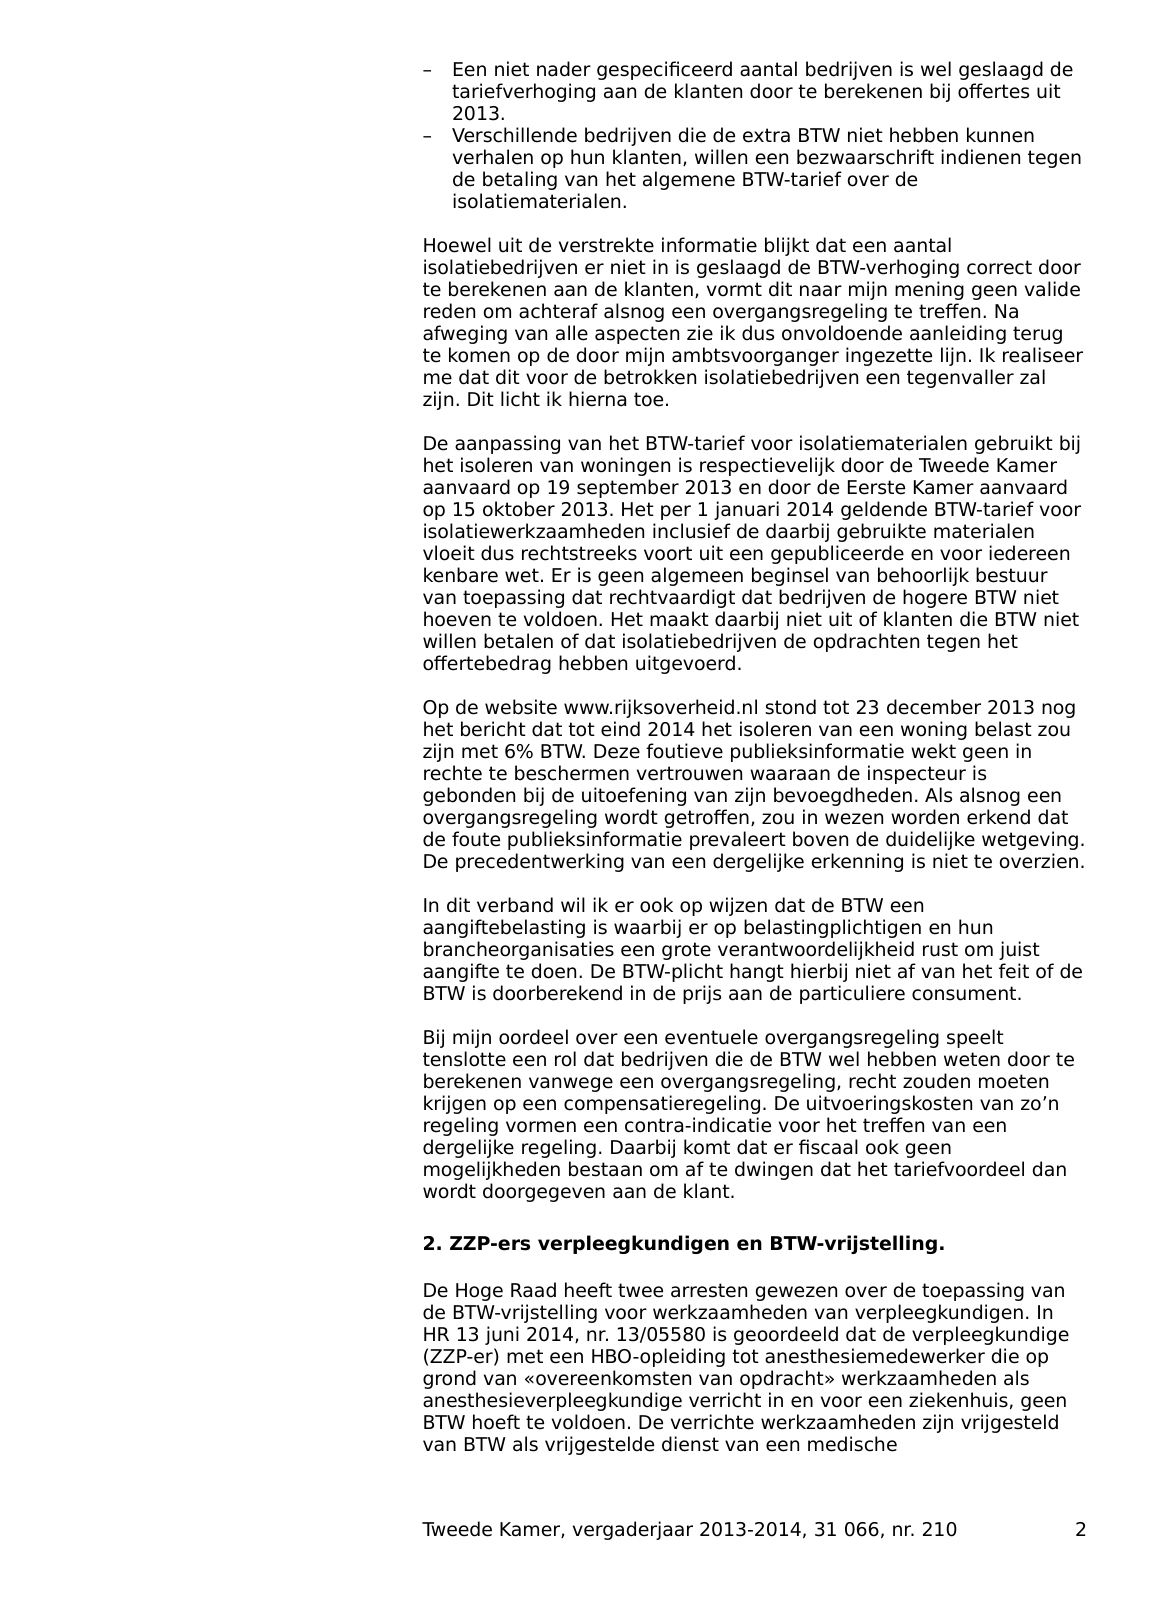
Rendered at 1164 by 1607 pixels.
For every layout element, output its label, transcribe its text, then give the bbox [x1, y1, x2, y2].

subtitle 2. ZZP-ers verpleegkundigen en BTW-vrijstelling. [422, 1233, 1087, 1255]
text De aanpassing van het BTW-tarief voor isolatiematerialen gebruikt bij het isoleren van woningen is respectievelijk door de Tweede Kamer aanvaard op 19 september 2013 en door de Eerste Kamer aanvaard op 15 oktober 2013. Het per 1 januari 2014 geldende BTW-tarief voor isolatiewerkzaamheden inclusief de daarbij gebruikte materialen vloeit dus rechtstreeks voort uit een gepubliceerde en voor iedereen kenbare wet. Er is geen algemeen beginsel van behoorlijk bestuur van toepassing dat rechtvaardigt dat bedrijven de hogere BTW niet hoeven te voldoen. Het maakt daarbij niet uit of klanten die BTW niet willen betalen of dat isolatiebedrijven de opdrachten tegen het offertebedrag hebben uitgevoerd. [422, 433, 1087, 675]
text De Hoge Raad heeft twee arresten gewezen over de toepassing van de BTW-vrijstelling voor werkzaamheden van verpleegkundigen. In HR 13 juni 2014, nr. 13/05580 is geoordeeld dat de verpleegkundige (ZZP-er) met een HBO-opleiding tot anesthesiemedewerker die op grond van «overeenkomsten van opdracht» werkzaamheden als anesthesieverpleegkundige verricht in en voor een ziekenhuis, geen BTW hoeft te voldoen. De verrichte werkzaamheden zijn vrijgesteld van BTW als vrijgestelde dienst van een medische [422, 1280, 1087, 1456]
text – Verschillende bedrijven die de extra BTW niet hebben kunnen verhalen op hun klanten, willen een bezwaarschrift indienen tegen de betaling van het algemene BTW-tarief over de isolatiematerialen. [422, 125, 1087, 213]
text Bij mijn oordeel over een eventuele overgangsregeling speelt tenslotte een rol dat bedrijven die de BTW wel hebben weten door te berekenen vanwege een overgangsregeling, recht zouden moeten krijgen op een compensatieregeling. De uitvoeringskosten van zo’n regeling vormen een contra-indicatie voor het treffen van een dergelijke regeling. Daarbij komt dat er fiscaal ook geen mogelijkheden bestaan om af te dwingen dat het tariefvoordeel dan wordt doorgegeven aan de klant. [422, 1027, 1087, 1203]
text Op de website www.rijksoverheid.nl stond tot 23 december 2013 nog het bericht dat tot eind 2014 het isoleren van een woning belast zou zijn met 6% BTW. Deze foutieve publieksinformatie wekt geen in rechte te beschermen vertrouwen waaraan de inspecteur is gebonden bij de uitoefening van zijn bevoegdheden. Als alsnog een overgangsregeling wordt getroffen, zou in wezen worden erkend dat de foute publieksinformatie prevaleert boven de duidelijke wetgeving. De precedentwerking van een dergelijke erkenning is niet te overzien. [422, 697, 1087, 873]
text Hoewel uit de verstrekte informatie blijkt dat een aantal isolatiebedrijven er niet in is geslaagd de BTW-verhoging correct door te berekenen aan de klanten, vormt dit naar mijn mening geen valide reden om achteraf alsnog een overgangsregeling te treffen. Na afweging van alle aspecten zie ik dus onvoldoende aanleiding terug te komen op de door mijn ambtsvoorganger ingezette lijn. Ik realiseer me dat dit voor de betrokken isolatiebedrijven een tegenvaller zal zijn. Dit licht ik hierna toe. [422, 235, 1087, 411]
text In dit verband wil ik er ook op wijzen dat de BTW een aangiftebelasting is waarbij er op belastingplichtigen en hun brancheorganisaties een grote verantwoordelijkheid rust om juist aangifte te doen. De BTW-plicht hangt hierbij niet af van het feit of de BTW is doorberekend in de prijs aan de particuliere consument. [422, 895, 1087, 1005]
text – Een niet nader gespecificeerd aantal bedrijven is wel geslaagd de tariefverhoging aan de klanten door te berekenen bij offertes uit 2013. [422, 59, 1087, 125]
